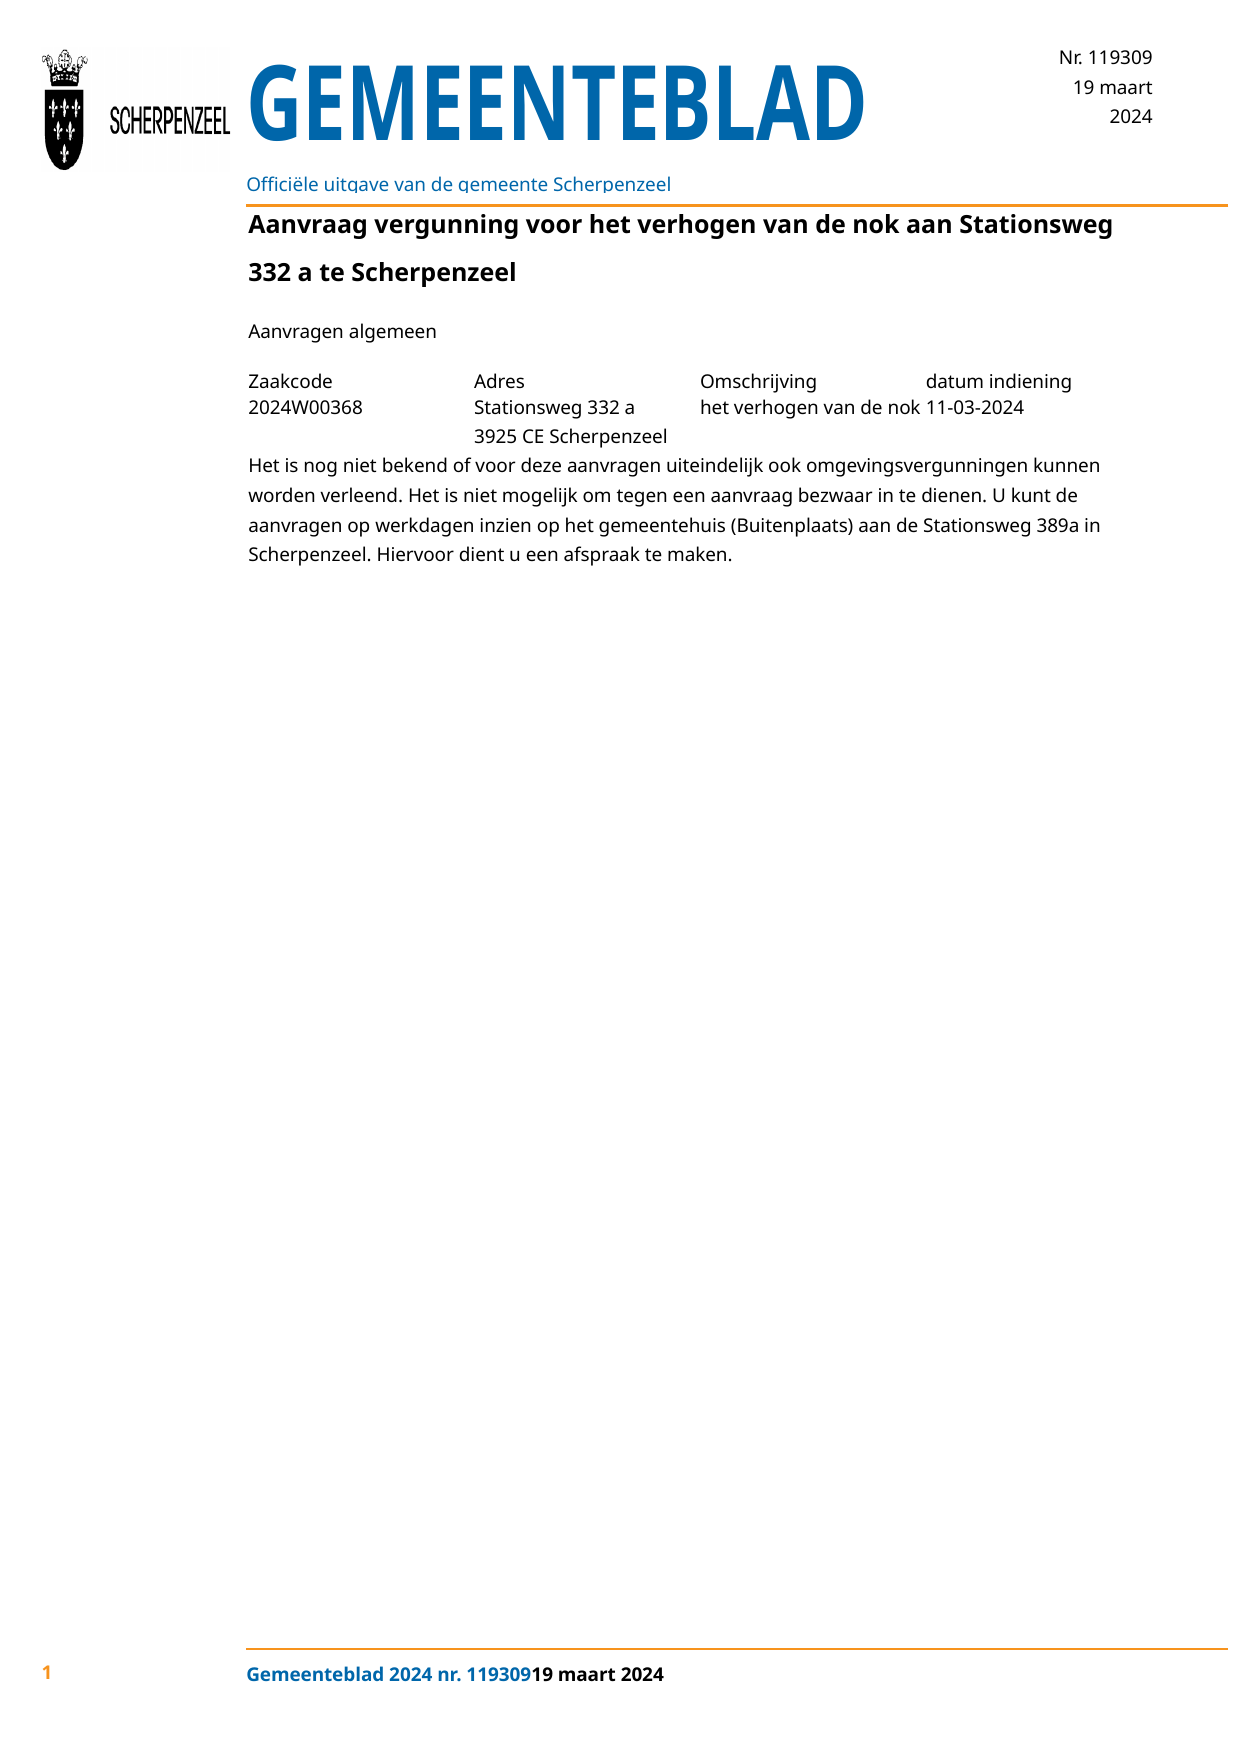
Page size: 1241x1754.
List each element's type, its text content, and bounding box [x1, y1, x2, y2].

table_cell 11-03-2024 [926, 394, 1152, 449]
table_cell 2024W00368 [248, 394, 474, 449]
text Het is nog niet bekend of voor deze aanvragen uiteindelijk ook omgevingsvergunningen kunnen worden verleend. Het is niet mogelijk om tegen een aanvraag bezwaar in te dienen. U kunt de aanvragen op werkdagen inzien op het gemeentehuis (Buitenplaats) aan de Stationsweg 389a in Scherpenzeel. Hiervoor dient u een afspraak te maken. [248, 453, 1152, 567]
text Aanvragen algemeen [248, 318, 1152, 344]
table_header Omschrijving [700, 369, 926, 394]
table_header Adres [474, 369, 700, 394]
table_header Zaakcode [248, 369, 474, 394]
text Aanvraag vergunning voor het verhogen van de nok aan Stationsweg 332 a te Scherpenzeel [248, 207, 1152, 288]
table_cell het verhogen van de nok [700, 394, 926, 449]
picture [41, 47, 231, 172]
table_header datum indiening [926, 369, 1152, 394]
table_cell Stationsweg 332 a 3925 CE Scherpenzeel [474, 394, 700, 449]
